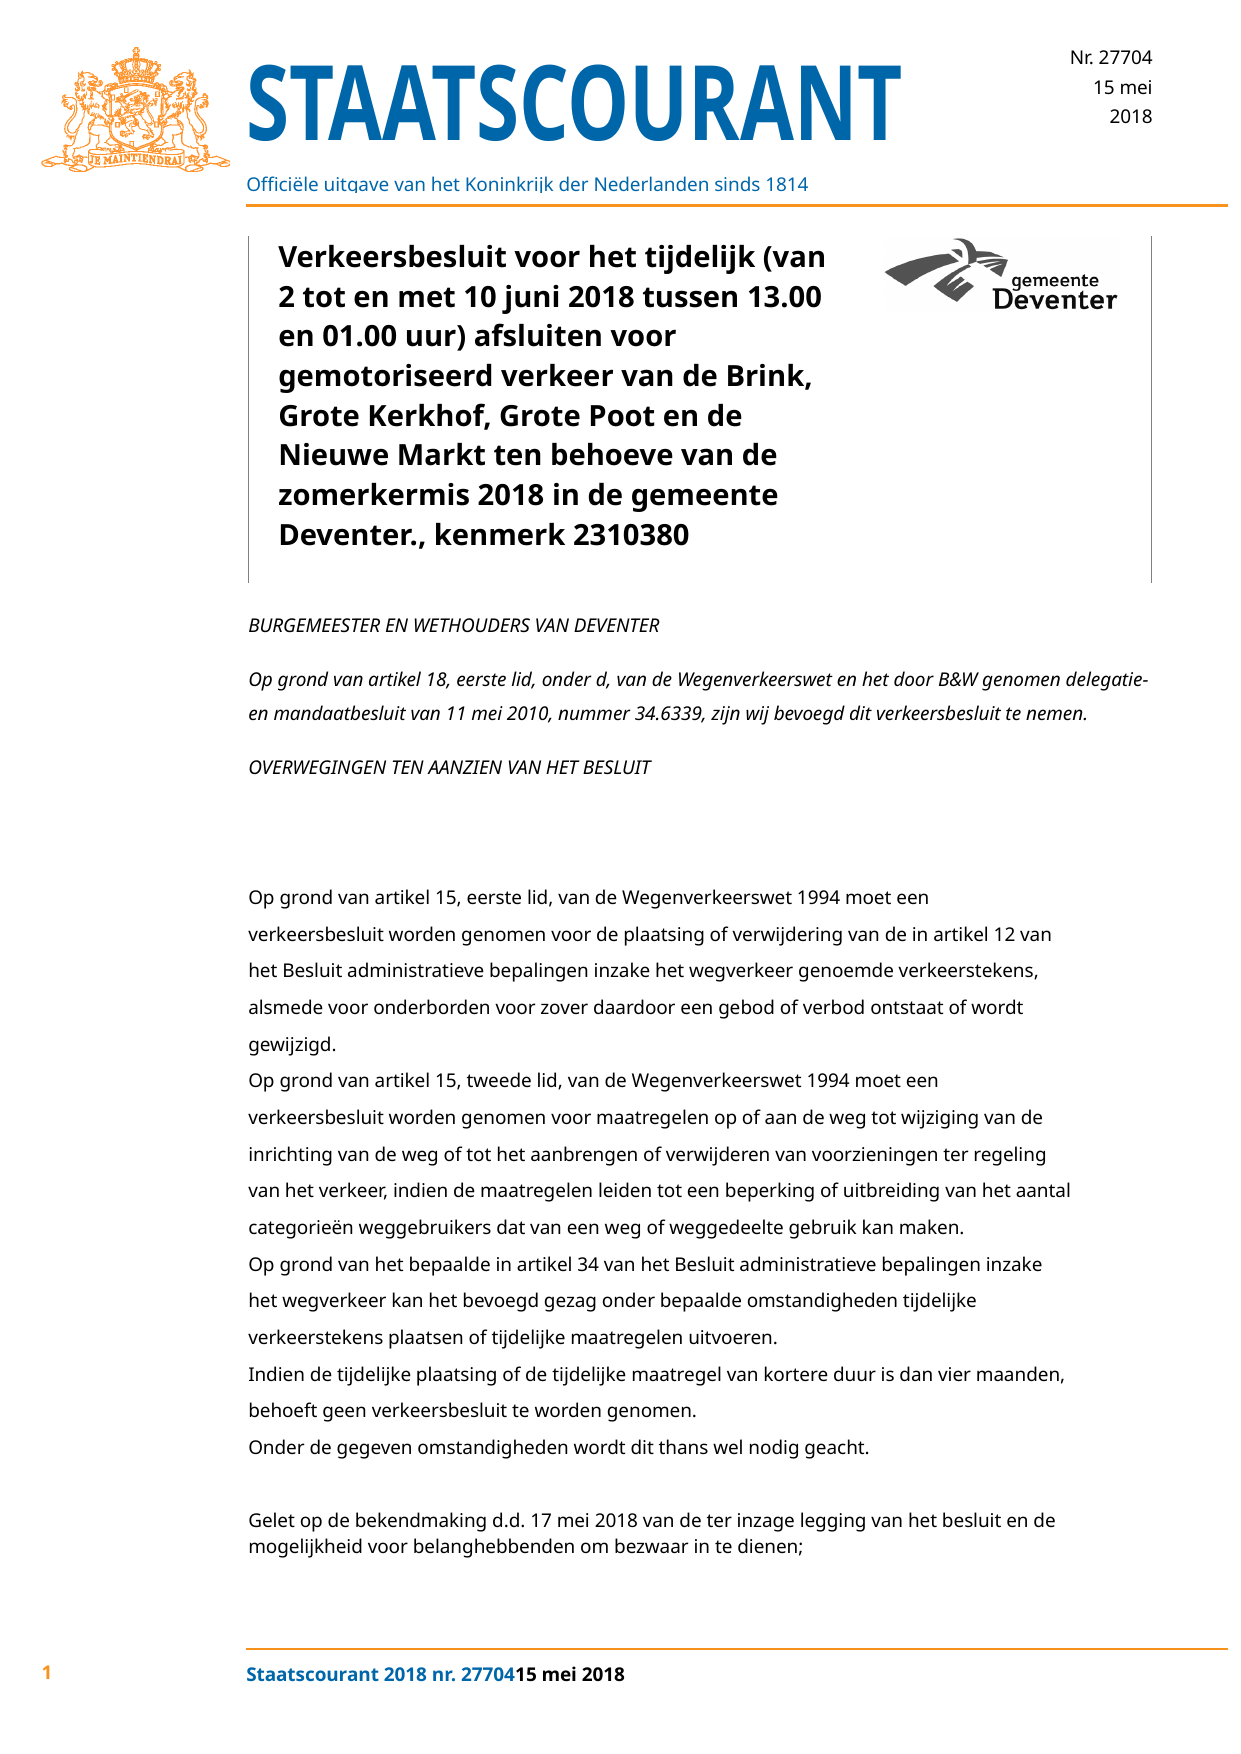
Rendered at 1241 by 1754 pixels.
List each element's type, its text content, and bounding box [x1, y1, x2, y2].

text verkeersbesluit worden genomen voor maatregelen op of aan de weg tot wijziging van de [248, 1104, 1152, 1130]
text alsmede voor onderborden voor zover daardoor een gebod of verbod ontstaat of wordt [248, 994, 1152, 1020]
text Op grond van het bepaalde in artikel 34 van het Besluit administratieve bepalingen inzake [248, 1251, 1152, 1276]
text het Besluit administratieve bepalingen inzake het wegverkeer genoemde verkeerstekens, [248, 957, 1152, 983]
text behoeft geen verkeersbesluit te worden genomen. [248, 1397, 1152, 1423]
text verkeerstekens plaatsen of tijdelijke maatregelen uitvoeren. [248, 1324, 1152, 1350]
text Op grond van artikel 15, eerste lid, van de Wegenverkeerswet 1994 moet een [248, 884, 1152, 910]
text Indien de tijdelijke plaatsing of de tijdelijke maatregel van kortere duur is dan vier maanden, [248, 1361, 1152, 1386]
text Op grond van artikel 15, tweede lid, van de Wegenverkeerswet 1994 moet een [248, 1067, 1152, 1093]
text Gelet op de bekendmaking d.d. 17 mei 2018 van de ter inzage legging van het besluit en de mogelijkheid voor belanghebbenden om bezwaar in te dienen; [248, 1507, 1152, 1559]
text verkeersbesluit worden genomen voor de plaatsing of verwijdering van de in artikel 12 van [248, 921, 1152, 946]
table_header [850, 236, 1151, 583]
text Op grond van artikel 18, eerste lid, onder d, van de Wegenverkeerswet en het door B&W genomen delegatie- en mandaatbesluit van 11 mei 2010, nummer 34.6339, zijn wij bevoegd dit verkeersbesluit te nemen. [248, 666, 1152, 726]
text BURGEMEESTER EN WETHOUDERS VAN DEVENTER [248, 612, 1152, 638]
text gewijzigd. [248, 1031, 1152, 1056]
text categorieën weggebruikers dat van een weg of weggedeelte gebruik kan maken. [248, 1214, 1152, 1240]
picture [882, 236, 1119, 311]
text van het verkeer, indien de maatregelen leiden tot een beperking of uitbreiding van het aantal [248, 1177, 1152, 1203]
table_header Verkeersbesluit voor het tijdelijk (van 2 tot en met 10 juni 2018 tussen 13.00 en 01.00 uur) afsluiten voor gemotoriseerd verkeer van de Brink, Grote Kerkhof, Grote Poot en de Nieuwe Markt ten behoeve van de zomerkermis 2018 in de gemeente Deventer., kenmerk 2310380 [249, 236, 850, 583]
text OVERWEGINGEN TEN AANZIEN VAN HET BESLUIT [248, 754, 1152, 780]
text Onder de gegeven omstandigheden wordt dit thans wel nodig geacht. [248, 1434, 1152, 1460]
text het wegverkeer kan het bevoegd gezag onder bepaalde omstandigheden tijdelijke [248, 1287, 1152, 1313]
picture [41, 47, 231, 172]
text inrichting van de weg of tot het aanbrengen of verwijderen van voorzieningen ter regeling [248, 1141, 1152, 1166]
